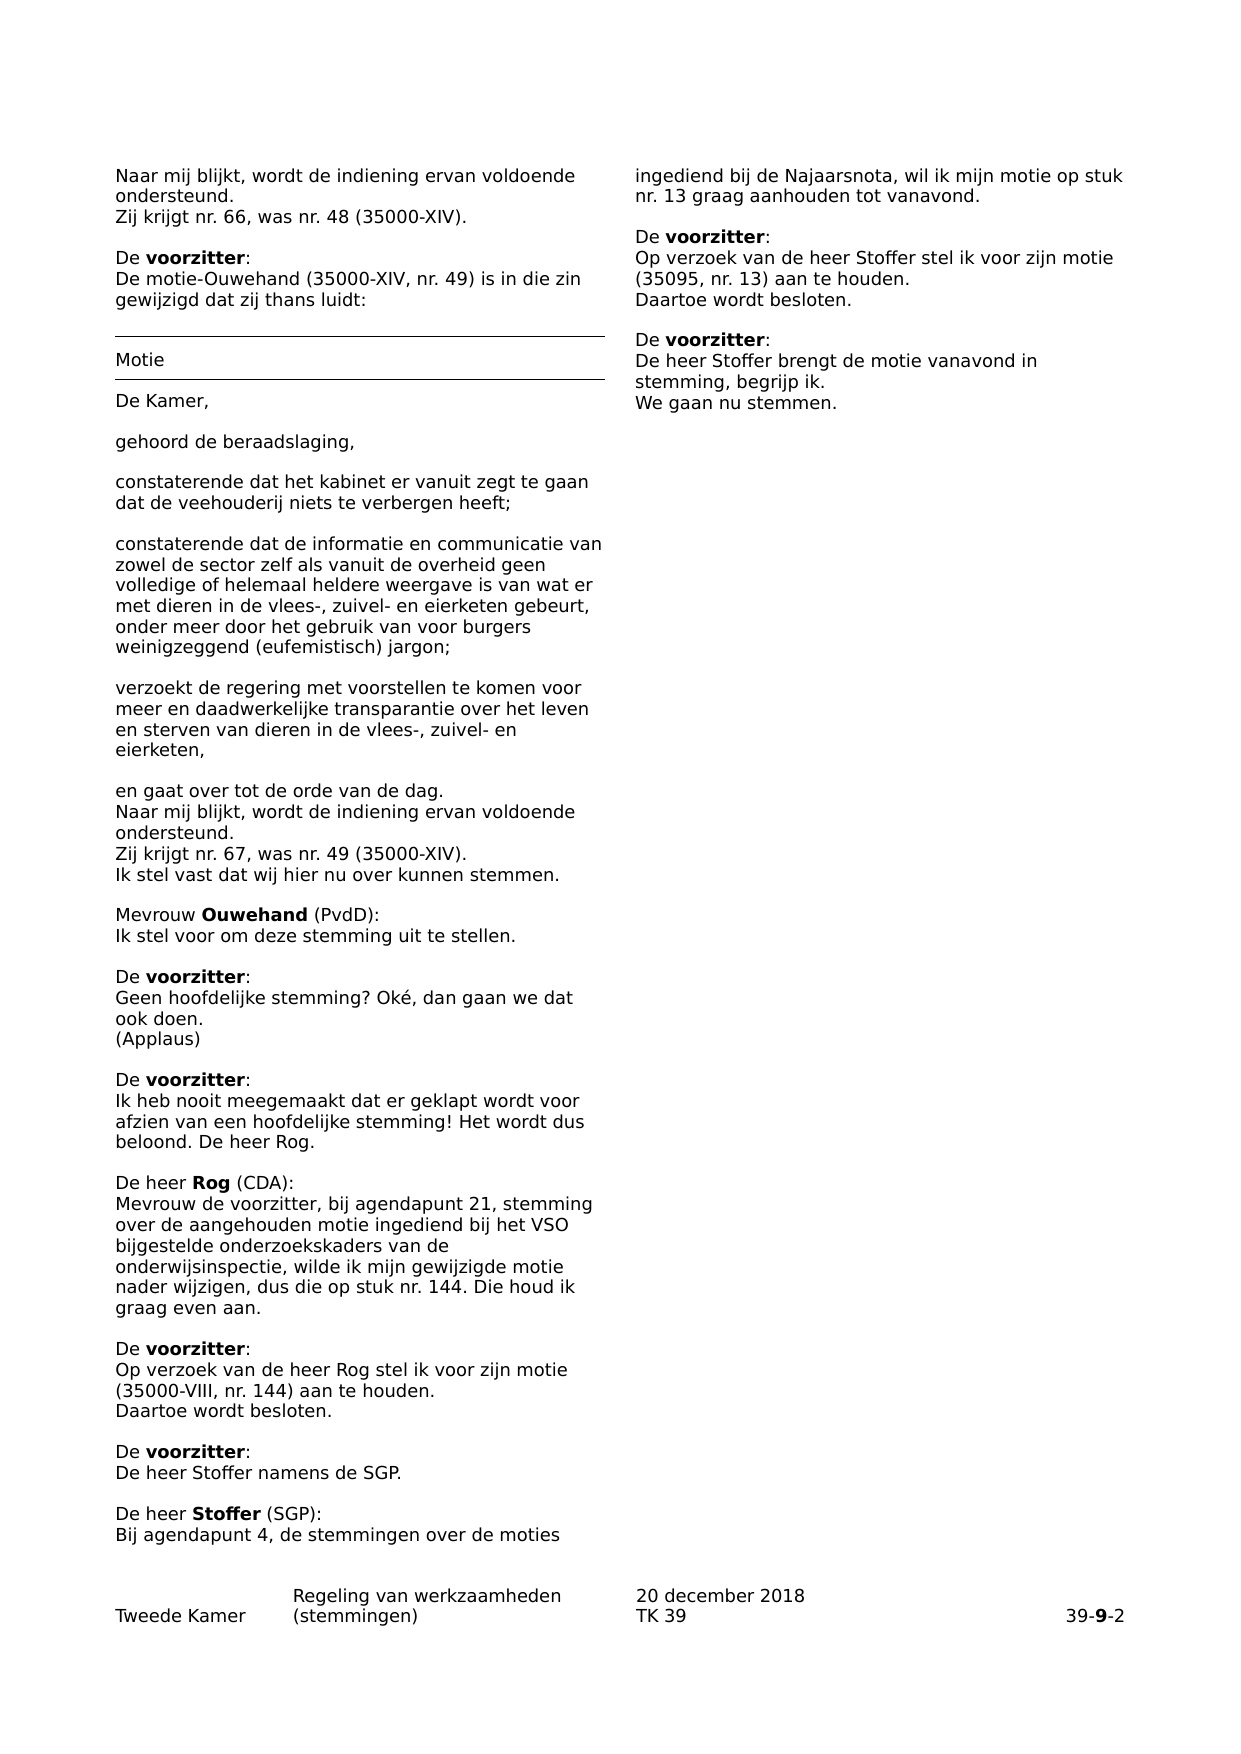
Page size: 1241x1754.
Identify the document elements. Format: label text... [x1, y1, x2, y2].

text en gaat over tot de orde van de dag. [115, 781, 605, 802]
text De voorzitter: [115, 967, 605, 987]
text De heer Rog (CDA): [115, 1173, 605, 1194]
text Ik heb nooit meegemaakt dat er geklapt wordt voor afzien van een hoofdelijke stemming! Het wordt dus beloond. De heer Rog. [115, 1091, 605, 1153]
text De voorzitter: [115, 1339, 605, 1359]
text Op verzoek van de heer Rog stel ik voor zijn motie (35000-VIII, nr. 144) aan te houden. [115, 1359, 605, 1401]
text Bij agendapunt 4, de stemmingen over de moties [115, 1524, 605, 1545]
text (Applaus) [115, 1029, 605, 1050]
text Daartoe wordt besloten. [635, 289, 1125, 310]
text gehoord de beraadslaging, [115, 432, 605, 452]
text De voorzitter: [115, 248, 605, 268]
text Naar mij blijkt, wordt de indiening ervan voldoende ondersteund. [115, 165, 605, 207]
text verzoekt de regering met voorstellen te komen voor meer en daadwerkelijke transparantie over het leven en sterven van dieren in de vlees-, zuivel- en eierketen, [115, 678, 605, 761]
text Op verzoek van de heer Stoffer stel ik voor zijn motie (35095, nr. 13) aan te houden. [635, 248, 1125, 289]
text Zij krijgt nr. 67, was nr. 49 (35000-XIV). [115, 843, 605, 864]
text Mevrouw Ouwehand (PvdD): [115, 905, 605, 926]
text Naar mij blijkt, wordt de indiening ervan voldoende ondersteund. [115, 802, 605, 843]
text Geen hoofdelijke stemming? Oké, dan gaan we dat ook doen. [115, 987, 605, 1029]
text Ik stel vast dat wij hier nu over kunnen stemmen. [115, 864, 605, 885]
text constaterende dat het kabinet er vanuit zegt te gaan dat de veehouderij niets te verbergen heeft; [115, 472, 605, 514]
text Ik stel voor om deze stemming uit te stellen. [115, 926, 605, 947]
text De voorzitter: [115, 1070, 605, 1091]
text De voorzitter: [115, 1442, 605, 1463]
text Daartoe wordt besloten. [115, 1401, 605, 1422]
text ingediend bij de Najaarsnota, wil ik mijn motie op stuk nr. 13 graag aanhouden tot vanavond. [635, 165, 1125, 207]
text De heer Stoffer namens de SGP. [115, 1463, 605, 1484]
text De Kamer, [115, 391, 605, 412]
text De heer Stoffer (SGP): [115, 1504, 605, 1524]
text De voorzitter: [635, 330, 1125, 351]
text De heer Stoffer brengt de motie vanavond in stemming, begrijp ik. [635, 351, 1125, 393]
text constaterende dat de informatie en communicatie van zowel de sector zelf als vanuit de overheid geen volledige of helemaal heldere weergave is van wat er met dieren in de vlees-, zuivel- en eierketen gebeurt, onder meer door het gebruik van voor burgers weinigzeggend (eufemistisch) jargon; [115, 534, 605, 658]
text De voorzitter: [635, 227, 1125, 248]
text Mevrouw de voorzitter, bij agendapunt 21, stemming over de aangehouden motie ingediend bij het VSO bijgestelde onderzoekskaders van de onderwijsinspectie, wilde ik mijn gewijzigde motie nader wijzigen, dus die op stuk nr. 144. Die houd ik graag even aan. [115, 1194, 605, 1319]
text Zij krijgt nr. 66, was nr. 48 (35000-XIV). [115, 207, 605, 228]
text Motie [115, 350, 605, 371]
text We gaan nu stemmen. [635, 393, 1125, 413]
text De motie-Ouwehand (35000-XIV, nr. 49) is in die zin gewijzigd dat zij thans luidt: [115, 268, 605, 310]
